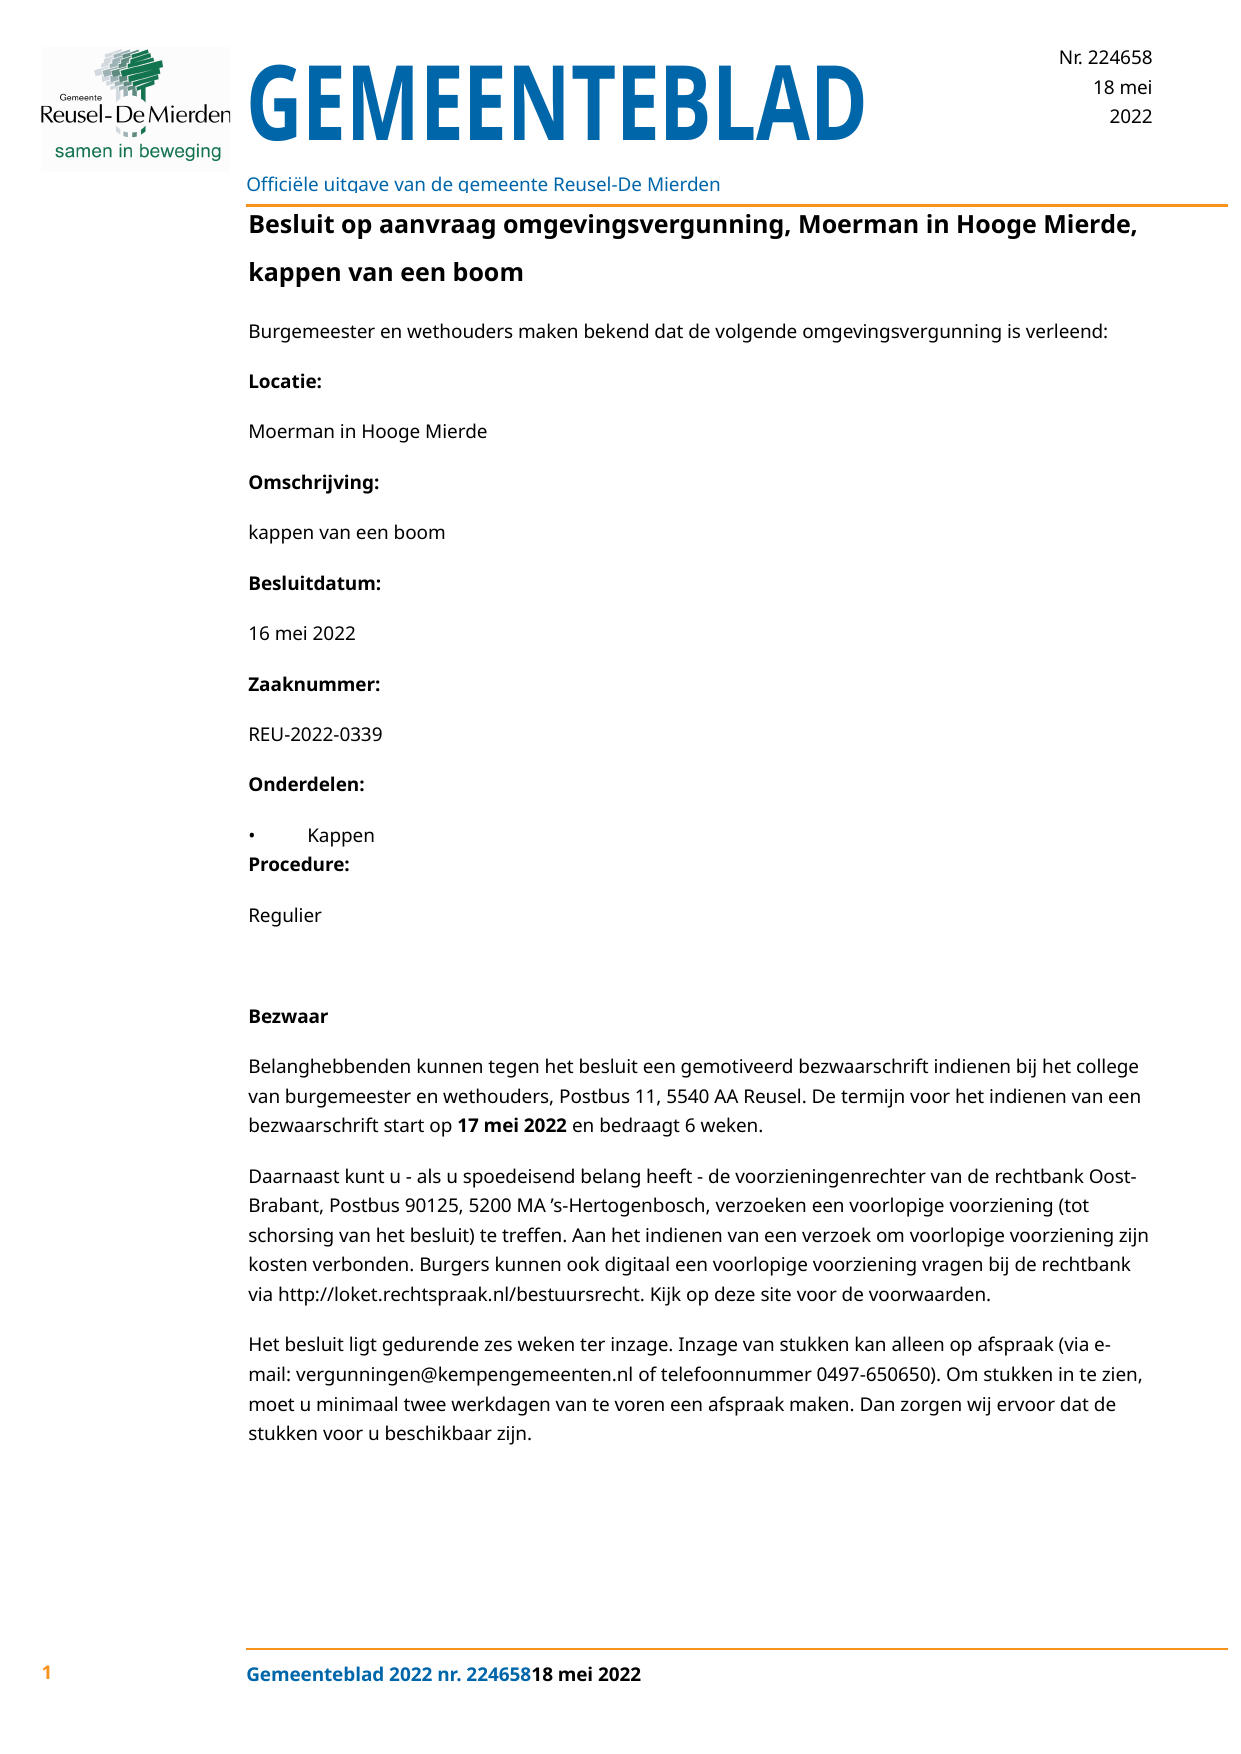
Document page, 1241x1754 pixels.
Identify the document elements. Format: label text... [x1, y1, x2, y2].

text Besluitdatum: [248, 570, 1152, 596]
text Regulier [248, 902, 1152, 928]
text Procedure: [248, 852, 1152, 877]
text 16 mei 2022 [248, 620, 1152, 646]
text Moerman in Hooge Mierde [248, 419, 1152, 444]
text Bezwaar [248, 1003, 1152, 1029]
text Zaaknummer: [248, 671, 1152, 697]
text Omschrijving: [248, 469, 1152, 495]
picture [41, 47, 231, 172]
text Belanghebbenden kunnen tegen het besluit een gemotiveerd bezwaarschrift indienen bij het college van burgemeester en wethouders, Postbus 11, 5540 AA Reusel. De termijn voor het indienen van een bezwaarschrift start op 17 mei 2022 en bedraagt 6 weken. [248, 1053, 1152, 1138]
text REU-2022-0339 [248, 721, 1152, 747]
text Burgemeester en wethouders maken bekend dat de volgende omgevingsvergunning is verleend: [248, 318, 1152, 344]
list Kappen [248, 822, 1152, 848]
text Het besluit ligt gedurende zes weken ter inzage. Inzage van stukken kan alleen op afspraak (via e-mail: vergunningen@kempengemeenten.nl of telefoonnummer 0497-650650). Om stukken in te zien, moet u minimaal twee werkdagen van te voren een afspraak maken. Dan zorgen wij ervoor dat de stukken voor u beschikbaar zijn. [248, 1332, 1152, 1446]
text Onderdelen: [248, 772, 1152, 797]
text kappen van een boom [248, 519, 1152, 545]
text Besluit op aanvraag omgevingsvergunning, Moerman in Hooge Mierde, kappen van een boom [248, 207, 1152, 288]
text Locatie: [248, 368, 1152, 394]
text Daarnaast kunt u - als u spoedeisend belang heeft - de voorzieningenrechter van de rechtbank Oost-Brabant, Postbus 90125, 5200 MA ’s-Hertogenbosch, verzoeken een voorlopige voorziening (tot schorsing van het besluit) te treffen. Aan het indienen van een verzoek om voorlopige voorziening zijn kosten verbonden. Burgers kunnen ook digitaal een voorlopige voorziening vragen bij de rechtbank via http://loket.rechtspraak.nl/bestuursrecht. Kijk op deze site voor de voorwaarden. [248, 1163, 1152, 1307]
